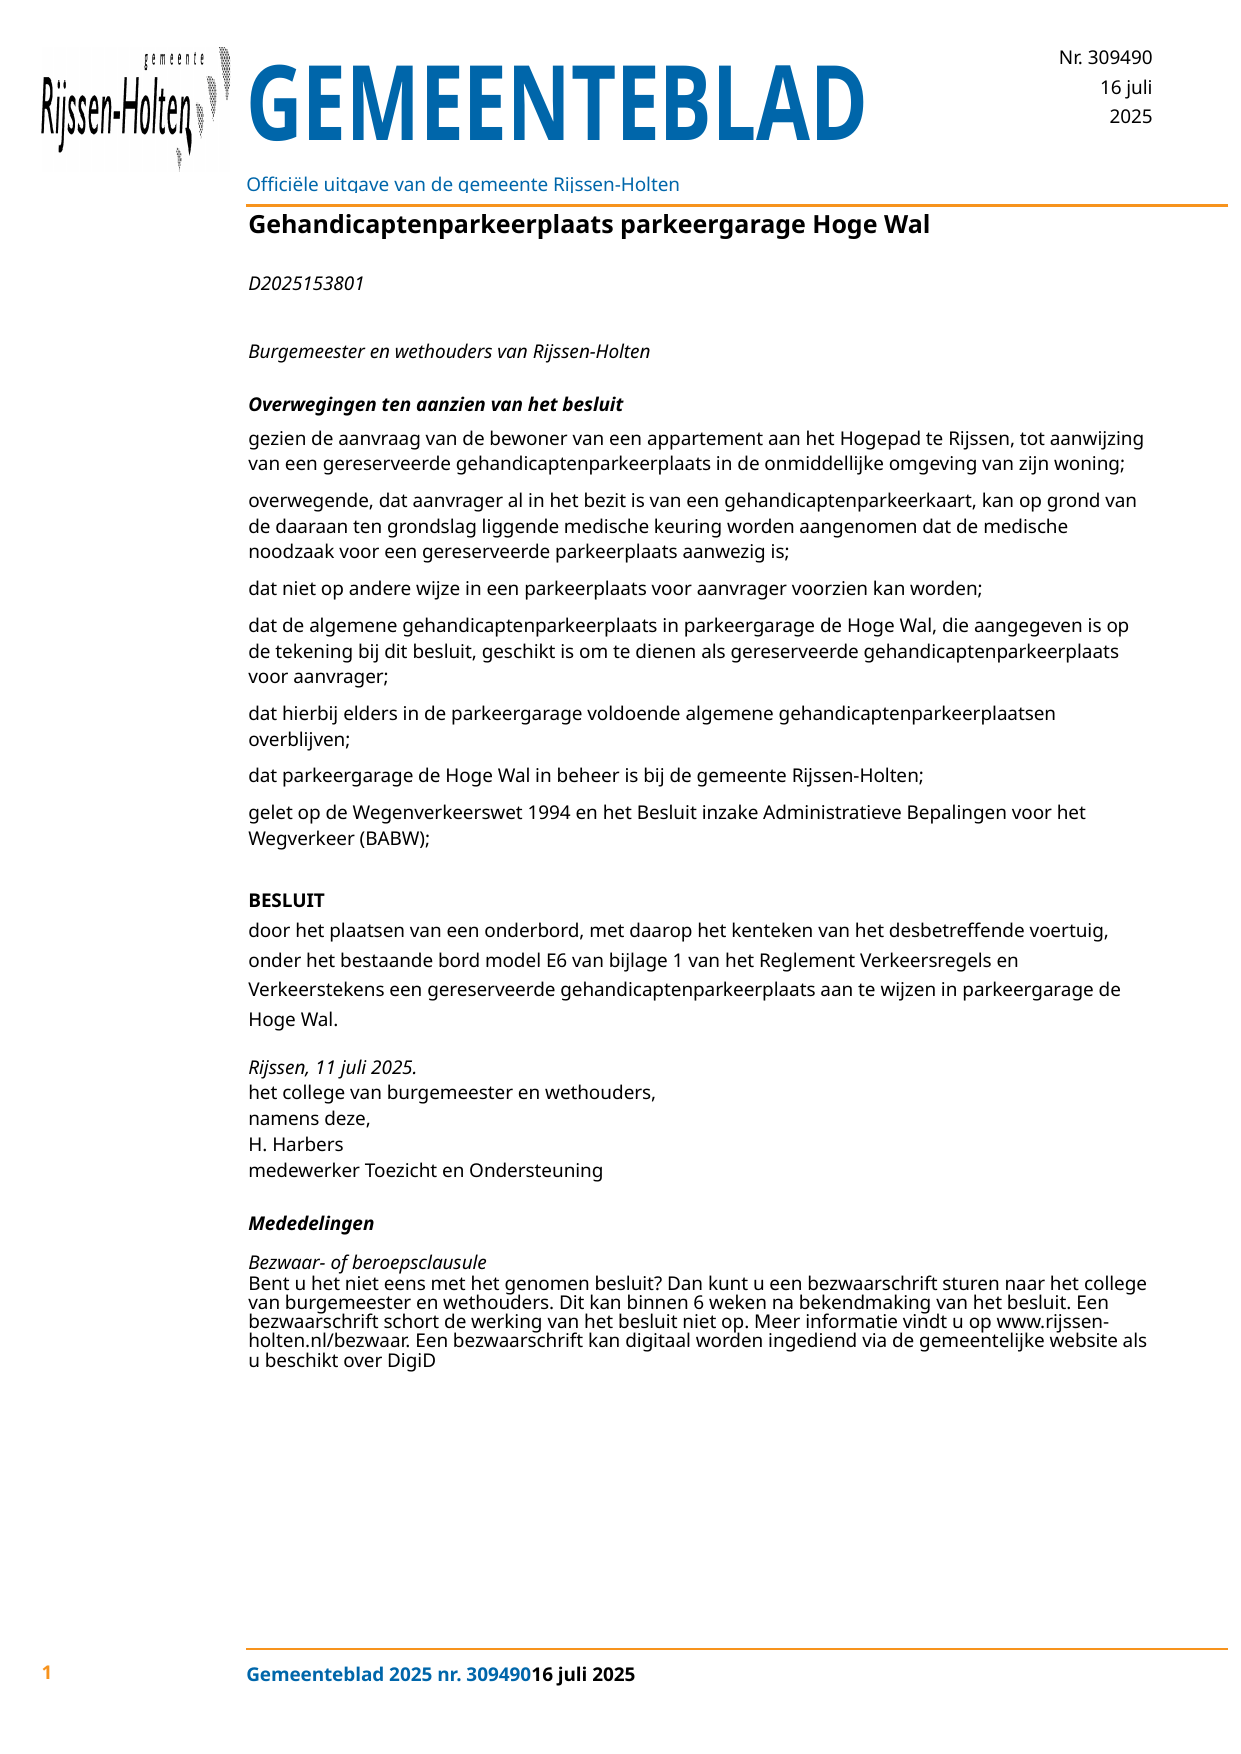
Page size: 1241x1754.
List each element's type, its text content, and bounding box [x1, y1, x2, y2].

text Rijssen, 11 juli 2025. [248, 1054, 1152, 1079]
text Overwegingen ten aanzien van het besluit [248, 391, 1152, 417]
text het college van burgemeester en wethouders, [248, 1079, 1152, 1105]
text Bent u het niet eens met het genomen besluit? Dan kunt u een bezwaarschrift sturen naar het college van burgemeester en wethouders. Dit kan binnen 6 weken na bekendmaking van het besluit. Een bezwaarschrift schort de werking van het besluit niet op. Meer informatie vindt u op www.rijssen-holten.nl/bezwaar. Een bezwaarschrift kan digitaal worden ingediend via de gemeentelijke website als u beschikt over DigiD [248, 1275, 1152, 1371]
text namens deze, [248, 1105, 1152, 1131]
text Gehandicaptenparkeerplaats parkeergarage Hoge Wal [248, 207, 1152, 241]
text medewerker Toezicht en Ondersteuning [248, 1157, 1152, 1182]
text dat niet op andere wijze in een parkeerplaats voor aanvrager voorzien kan worden; [248, 575, 1152, 601]
text overwegende, dat aanvrager al in het bezit is van een gehandicaptenparkeerkaart, kan op grond van de daaraan ten grondslag liggende medische keuring worden aangenomen dat de medische noodzaak voor een gereserveerde parkeerplaats aanwezig is; [248, 487, 1152, 564]
text D2025153801 [248, 270, 1152, 296]
text dat de algemene gehandicaptenparkeerplaats in parkeergarage de Hoge Wal, die aangegeven is op de tekening bij dit besluit, geschikt is om te dienen als gereserveerde gehandicaptenparkeerplaats voor aanvrager; [248, 612, 1152, 689]
text BESLUIT [248, 888, 1152, 913]
text H. Harbers [248, 1131, 1152, 1157]
text dat parkeergarage de Hoge Wal in beheer is bij de gemeente Rijssen-Holten; [248, 763, 1152, 788]
text Mededelingen [248, 1210, 1152, 1235]
text Burgemeester en wethouders van Rijssen-Holten [248, 338, 1152, 364]
text door het plaatsen van een onderbord, met daarop het kenteken van het desbetreffende voertuig, onder het bestaande bord model E6 van bijlage 1 van het Reglement Verkeersregels en Verkeerstekens een gereserveerde gehandicaptenparkeerplaats aan te wijzen in parkeergarage de Hoge Wal. [248, 917, 1152, 1032]
text Bezwaar- of beroepsclausule [248, 1249, 1152, 1275]
text dat hierbij elders in de parkeergarage voldoende algemene gehandicaptenparkeerplaatsen overblijven; [248, 700, 1152, 752]
text gelet op de Wegenverkeerswet 1994 en het Besluit inzake Administratieve Bepalingen voor het Wegverkeer (BABW); [248, 799, 1152, 851]
text gezien de aanvraag van de bewoner van een appartement aan het Hogepad te Rijssen, tot aanwijzing van een gereserveerde gehandicaptenparkeerplaats in de onmiddellijke omgeving van zijn woning; [248, 425, 1152, 476]
picture [41, 47, 231, 172]
